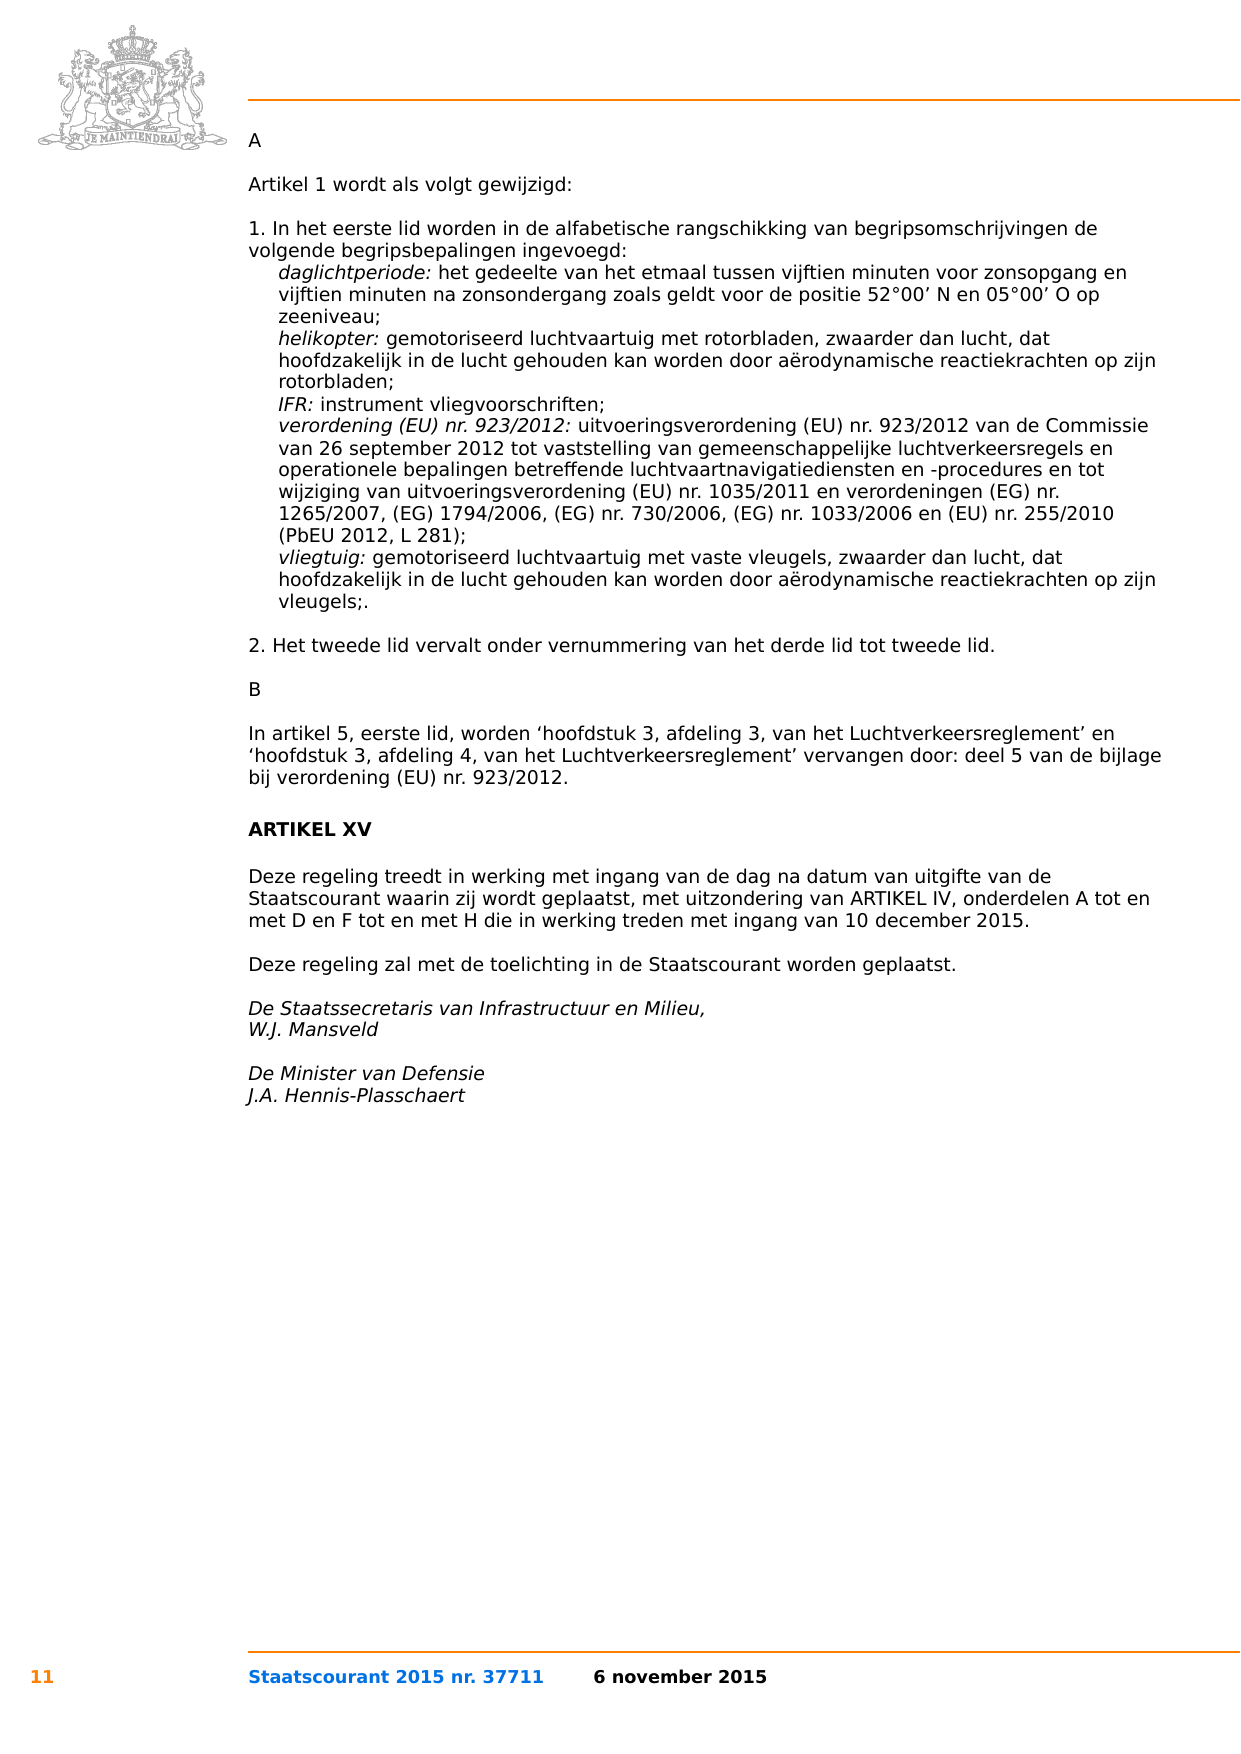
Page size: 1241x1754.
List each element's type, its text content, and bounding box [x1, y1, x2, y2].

text verordening (EU) nr. 923/2012: uitvoeringsverordening (EU) nr. 923/2012 van de Commissie van 26 september 2012 tot vaststelling van gemeenschappelijke luchtverkeersregels en operationele bepalingen betreffende luchtvaartnavigatiediensten en -procedures en tot wijziging van uitvoeringsverordening (EU) nr. 1035/2011 en verordeningen (EG) nr. 1265/2007, (EG) 1794/2006, (EG) nr. 730/2006, (EG) nr. 1033/2006 en (EU) nr. 255/2010 (PbEU 2012, L 281); [278, 415, 1163, 547]
text In artikel 5, eerste lid, worden ‘hoofdstuk 3, afdeling 3, van het Luchtverkeersreglement’ en ‘hoofdstuk 3, afdeling 4, van het Luchtverkeersreglement’ vervangen door: deel 5 van de bijlage bij verordening (EU) nr. 923/2012. [248, 723, 1163, 789]
text A [248, 130, 1163, 152]
text De Staatssecretaris van Infrastructuur en Milieu, W.J. Mansveld [248, 997, 1163, 1041]
text helikopter: gemotoriseerd luchtvaartuig met rotorbladen, zwaarder dan lucht, dat hoofdzakelijk in de lucht gehouden kan worden door aërodynamische reactiekrachten op zijn rotorbladen; [278, 327, 1163, 393]
text Deze regeling zal met de toelichting in de Staatscourant worden geplaatst. [248, 953, 1163, 976]
text Deze regeling treedt in werking met ingang van de dag na datum van uitgifte van de Staatscourant waarin zij wordt geplaatst, met uitzondering van ARTIKEL IV, onderdelen A tot en met D en F tot en met H die in werking treden met ingang van 10 december 2015. [248, 866, 1163, 932]
subtitle ARTIKEL XV [248, 819, 1163, 841]
text 2. Het tweede lid vervalt onder vernummering van het derde lid tot tweede lid. [248, 635, 1163, 657]
text 1. In het eerste lid worden in de alfabetische rangschikking van begripsomschrijvingen de volgende begripsbepalingen ingevoegd: [248, 218, 1163, 262]
text Artikel 1 wordt als volgt gewijzigd: [248, 174, 1163, 196]
text vliegtuig: gemotoriseerd luchtvaartuig met vaste vleugels, zwaarder dan lucht, dat hoofdzakelijk in de lucht gehouden kan worden door aërodynamische reactiekrachten op zijn vleugels;. [278, 547, 1163, 613]
text daglichtperiode: het gedeelte van het etmaal tussen vijftien minuten voor zonsopgang en vijftien minuten na zonsondergang zoals geldt voor de positie 52°00’ N en 05°00’ O op zeeniveau; [278, 262, 1163, 327]
text B [248, 679, 1163, 701]
picture [38, 25, 227, 150]
text IFR: instrument vliegvoorschriften; [278, 393, 1163, 415]
text De Minister van Defensie J.A. Hennis-Plasschaert [248, 1063, 1163, 1107]
